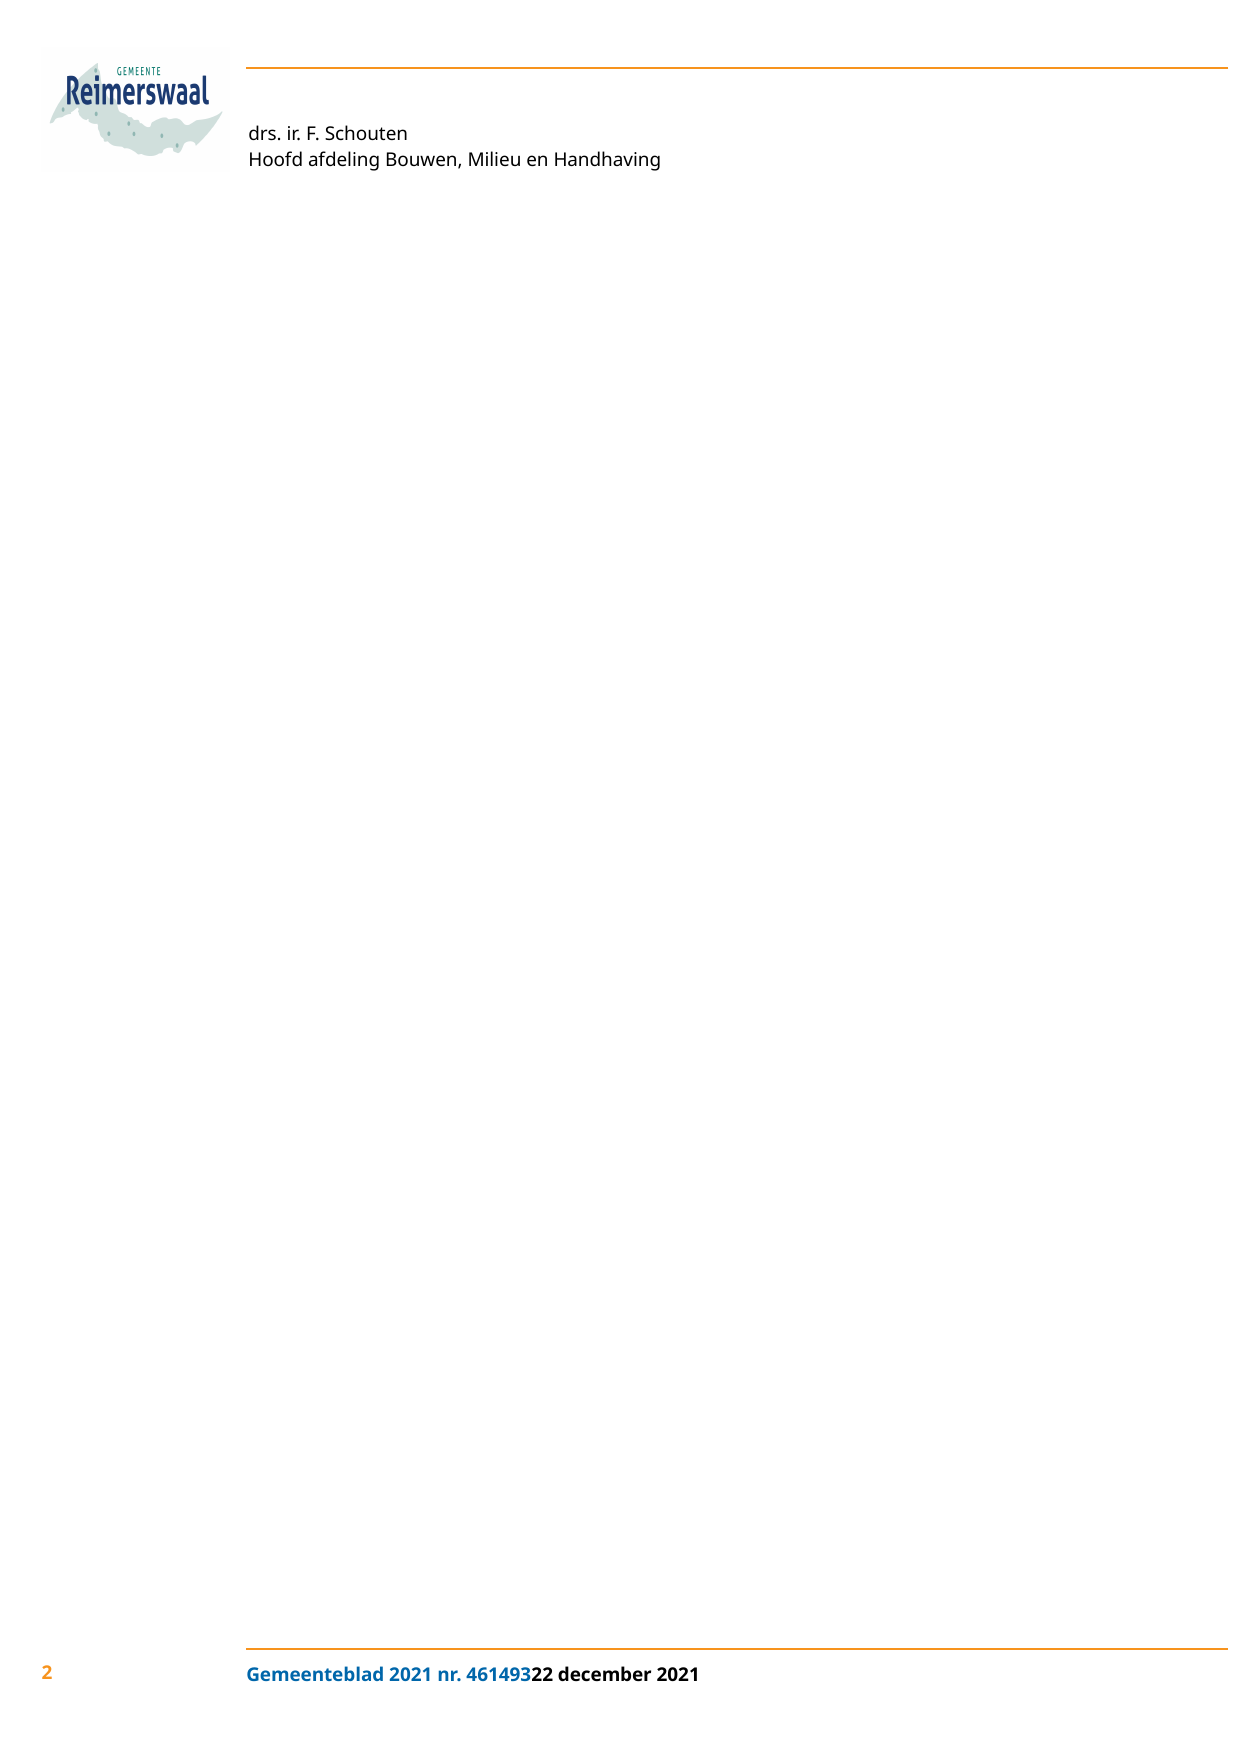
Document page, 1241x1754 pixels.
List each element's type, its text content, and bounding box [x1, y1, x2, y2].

text drs. ir. F. Schouten [248, 121, 1152, 146]
picture [41, 47, 231, 172]
text Hoofd afdeling Bouwen, Milieu en Handhaving [248, 146, 1152, 172]
